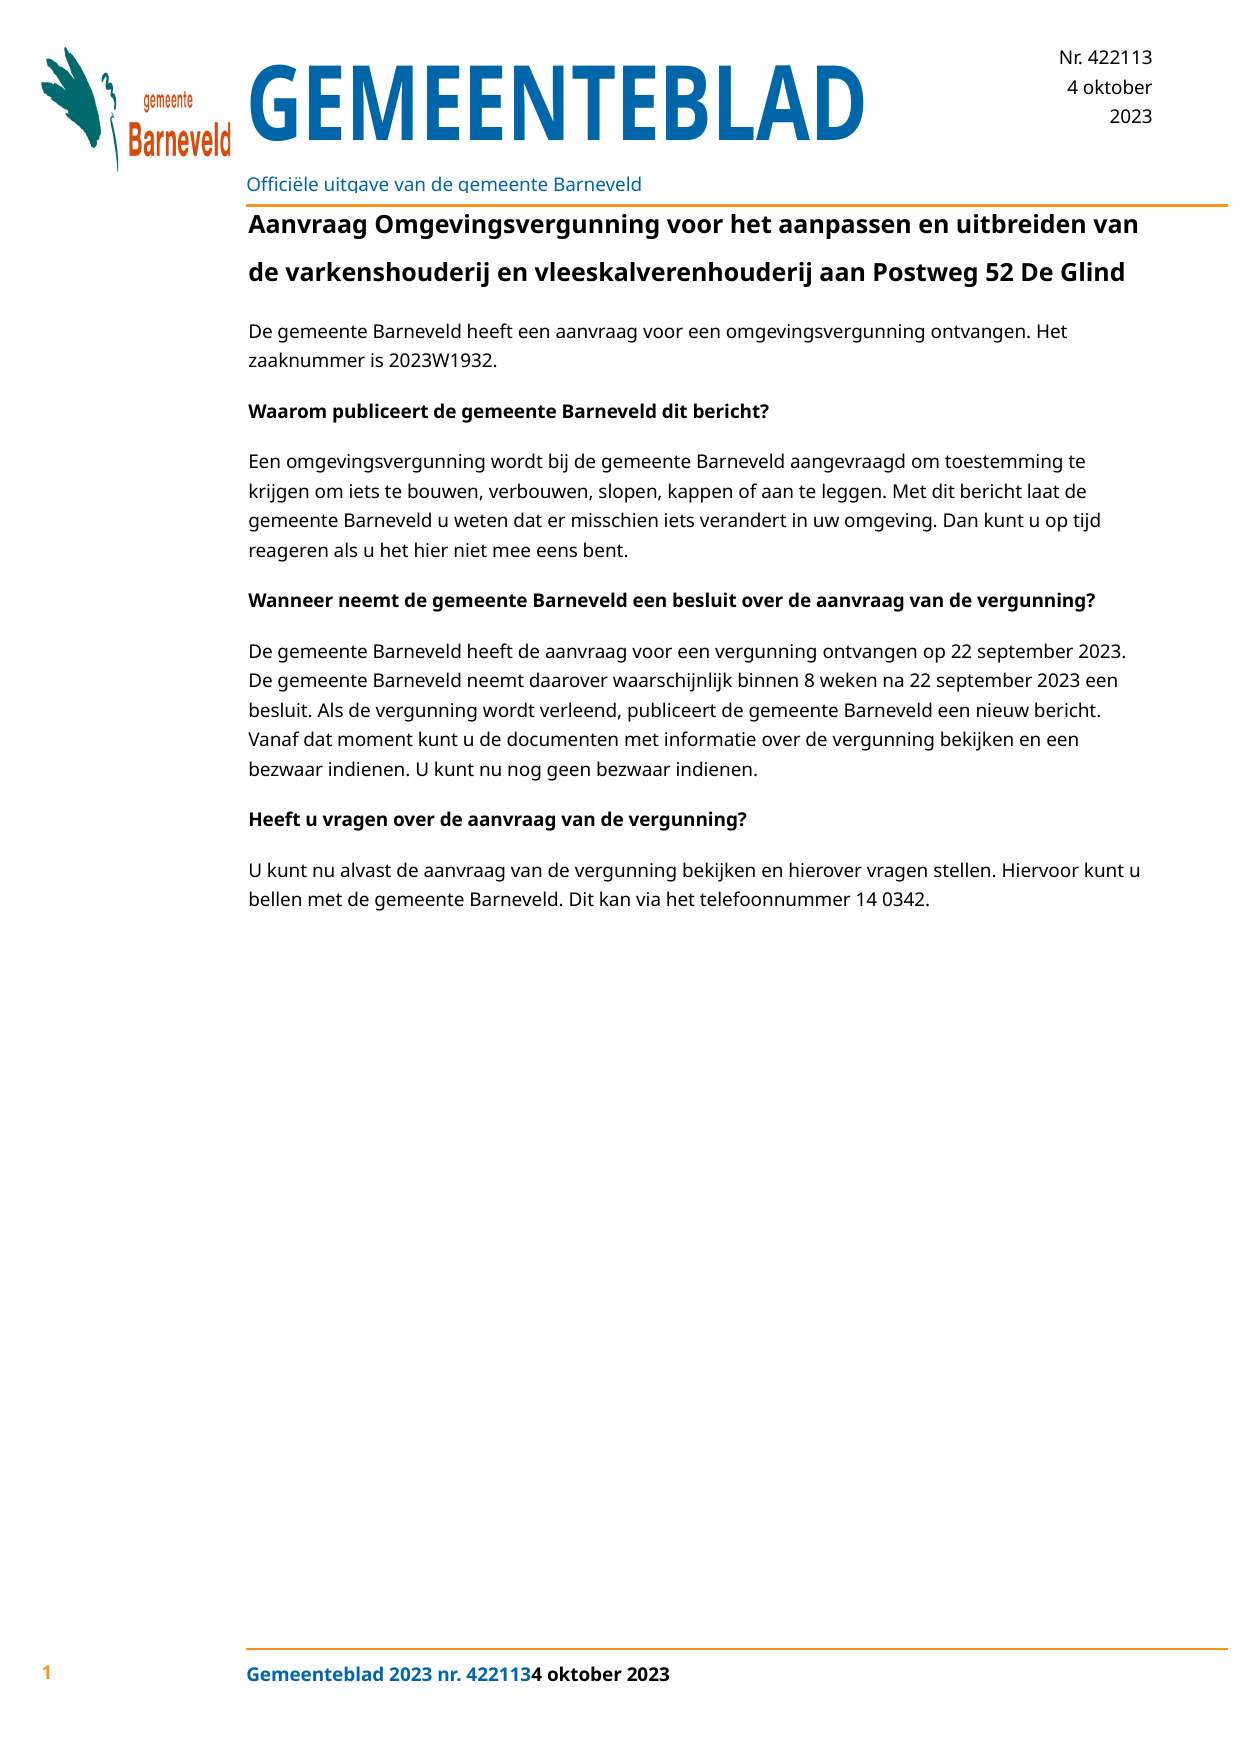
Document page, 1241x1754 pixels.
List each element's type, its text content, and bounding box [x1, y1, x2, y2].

picture [41, 47, 231, 172]
text Waarom publiceert de gemeente Barneveld dit bericht? [248, 398, 1152, 424]
text Wanneer neemt de gemeente Barneveld een besluit over de aanvraag van de vergunning? [248, 587, 1152, 613]
text Aanvraag Omgevingsvergunning voor het aanpassen en uitbreiden van de varkenshouderij en vleeskalverenhouderij aan Postweg 52 De Glind [248, 207, 1152, 288]
text Heeft u vragen over de aanvraag van de vergunning? [248, 807, 1152, 832]
text De gemeente Barneveld heeft een aanvraag voor een omgevingsvergunning ontvangen. Het zaaknummer is 2023W1932. [248, 318, 1152, 373]
text Een omgevingsvergunning wordt bij de gemeente Barneveld aangevraagd om toestemming te krijgen om iets te bouwen, verbouwen, slopen, kappen of aan te leggen. Met dit bericht laat de gemeente Barneveld u weten dat er misschien iets verandert in uw omgeving. Dan kunt u op tijd reageren als u het hier niet mee eens bent. [248, 448, 1152, 563]
text De gemeente Barneveld heeft de aanvraag voor een vergunning ontvangen op 22 september 2023. De gemeente Barneveld neemt daarover waarschijnlijk binnen 8 weken na 22 september 2023 een besluit. Als de vergunning wordt verleend, publiceert de gemeente Barneveld een nieuw bericht. Vanaf dat moment kunt u de documenten met informatie over de vergunning bekijken en een bezwaar indienen. U kunt nu nog geen bezwaar indienen. [248, 638, 1152, 782]
text U kunt nu alvast de aanvraag van de vergunning bekijken en hierover vragen stellen. Hiervoor kunt u bellen met de gemeente Barneveld. Dit kan via het telefoonnummer 14 0342. [248, 857, 1152, 912]
